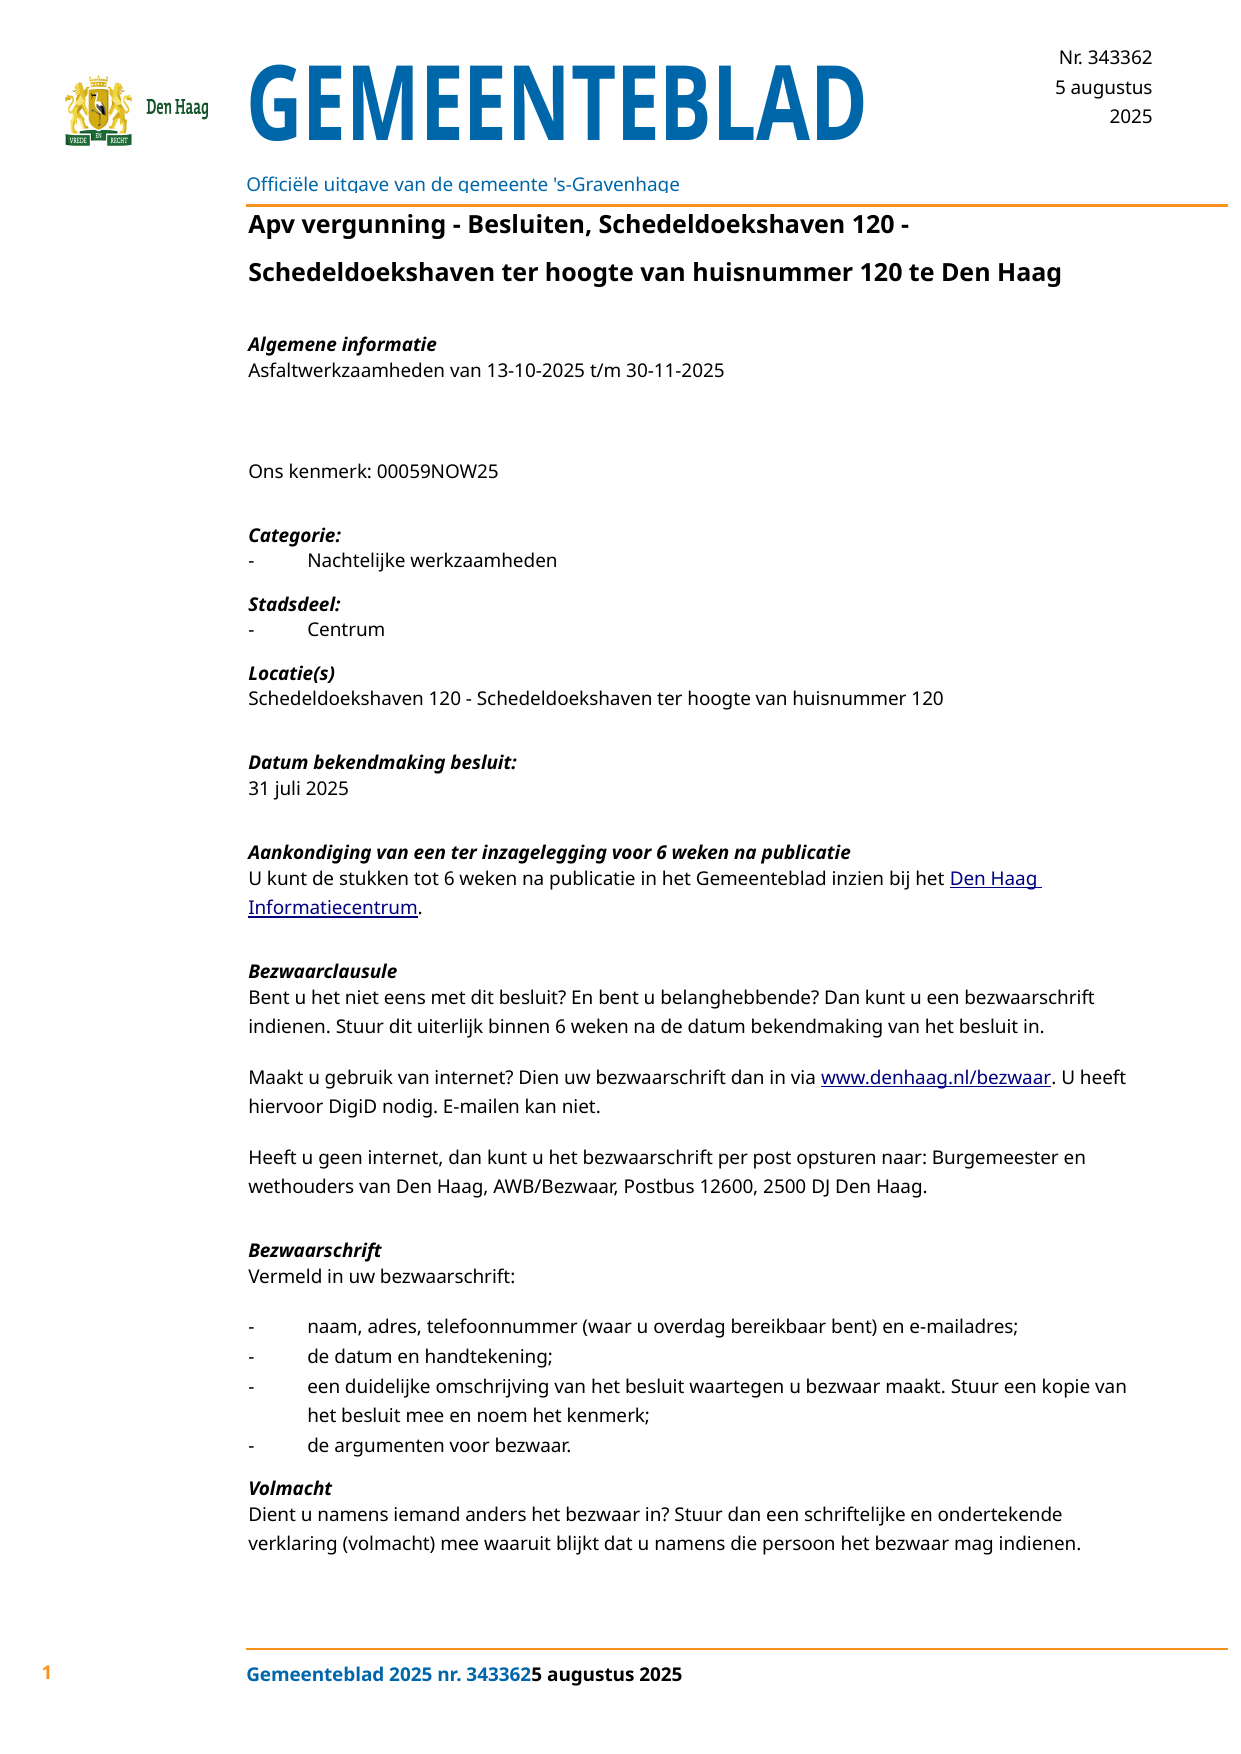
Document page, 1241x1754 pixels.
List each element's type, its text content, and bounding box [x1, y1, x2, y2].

text Algemene informatie [248, 331, 1152, 357]
list de datum en handtekening; [248, 1343, 1152, 1369]
text Stadsdeel: [248, 591, 1152, 617]
text 31 juli 2025 [248, 775, 1152, 801]
text Vermeld in uw bezwaarschrift: [248, 1263, 1152, 1289]
text Bent u het niet eens met dit besluit? En bent u belanghebbende? Dan kunt u een bezwaarschrift indienen. Stuur dit uiterlijk binnen 6 weken na de datum bekendmaking van het besluit in. [248, 984, 1152, 1039]
list de argumenten voor bezwaar. [248, 1432, 1152, 1458]
text Maakt u gebruik van internet? Dien uw bezwaarschrift dan in via www.denhaag.nl/bezwaar. U heeft hiervoor DigiD nodig. E-mailen kan niet. [248, 1064, 1152, 1119]
text Bezwaarschrift [248, 1238, 1152, 1263]
text Ons kenmerk: 00059NOW25 [248, 458, 1152, 484]
text Volmacht [248, 1475, 1152, 1501]
text Dient u namens iemand anders het bezwaar in? Stuur dan een schriftelijke en ondertekende verklaring (volmacht) mee waaruit blijkt dat u namens die persoon het bezwaar mag indienen. [248, 1501, 1152, 1556]
text Asfaltwerkzaamheden van 13-10-2025 t/m 30-11-2025 [248, 357, 1152, 383]
list naam, adres, telefoonnummer (waar u overdag bereikbaar bent) en e-mailadres; [248, 1314, 1152, 1339]
picture [41, 47, 231, 172]
text Categorie: [248, 522, 1152, 548]
text Bezwaarclausule [248, 958, 1152, 984]
text Aankondiging van een ter inzagelegging voor 6 weken na publicatie [248, 839, 1152, 865]
text Schedeldoekshaven 120 - Schedeldoekshaven ter hoogte van huisnummer 120 [248, 685, 1152, 711]
text Apv vergunning - Besluiten, Schedeldoekshaven 120 - Schedeldoekshaven ter hoogte van huisnummer 120 te Den Haag [248, 207, 1152, 288]
list Centrum [248, 617, 1152, 642]
list Nachtelijke werkzaamheden [248, 548, 1152, 573]
text Heeft u geen internet, dan kunt u het bezwaarschrift per post opsturen naar: Burgemeester en wethouders van Den Haag, AWB/Bezwaar, Postbus 12600, 2500 DJ Den Haag. [248, 1144, 1152, 1199]
text U kunt de stukken tot 6 weken na publicatie in het Gemeenteblad inzien bij het Den Haag Informatiecentrum. [248, 865, 1152, 920]
list een duidelijke omschrijving van het besluit waartegen u bezwaar maakt. Stuur een kopie van het besluit mee en noem het kenmerk; [248, 1373, 1152, 1428]
text Datum bekendmaking besluit: [248, 749, 1152, 775]
text Locatie(s) [248, 660, 1152, 685]
